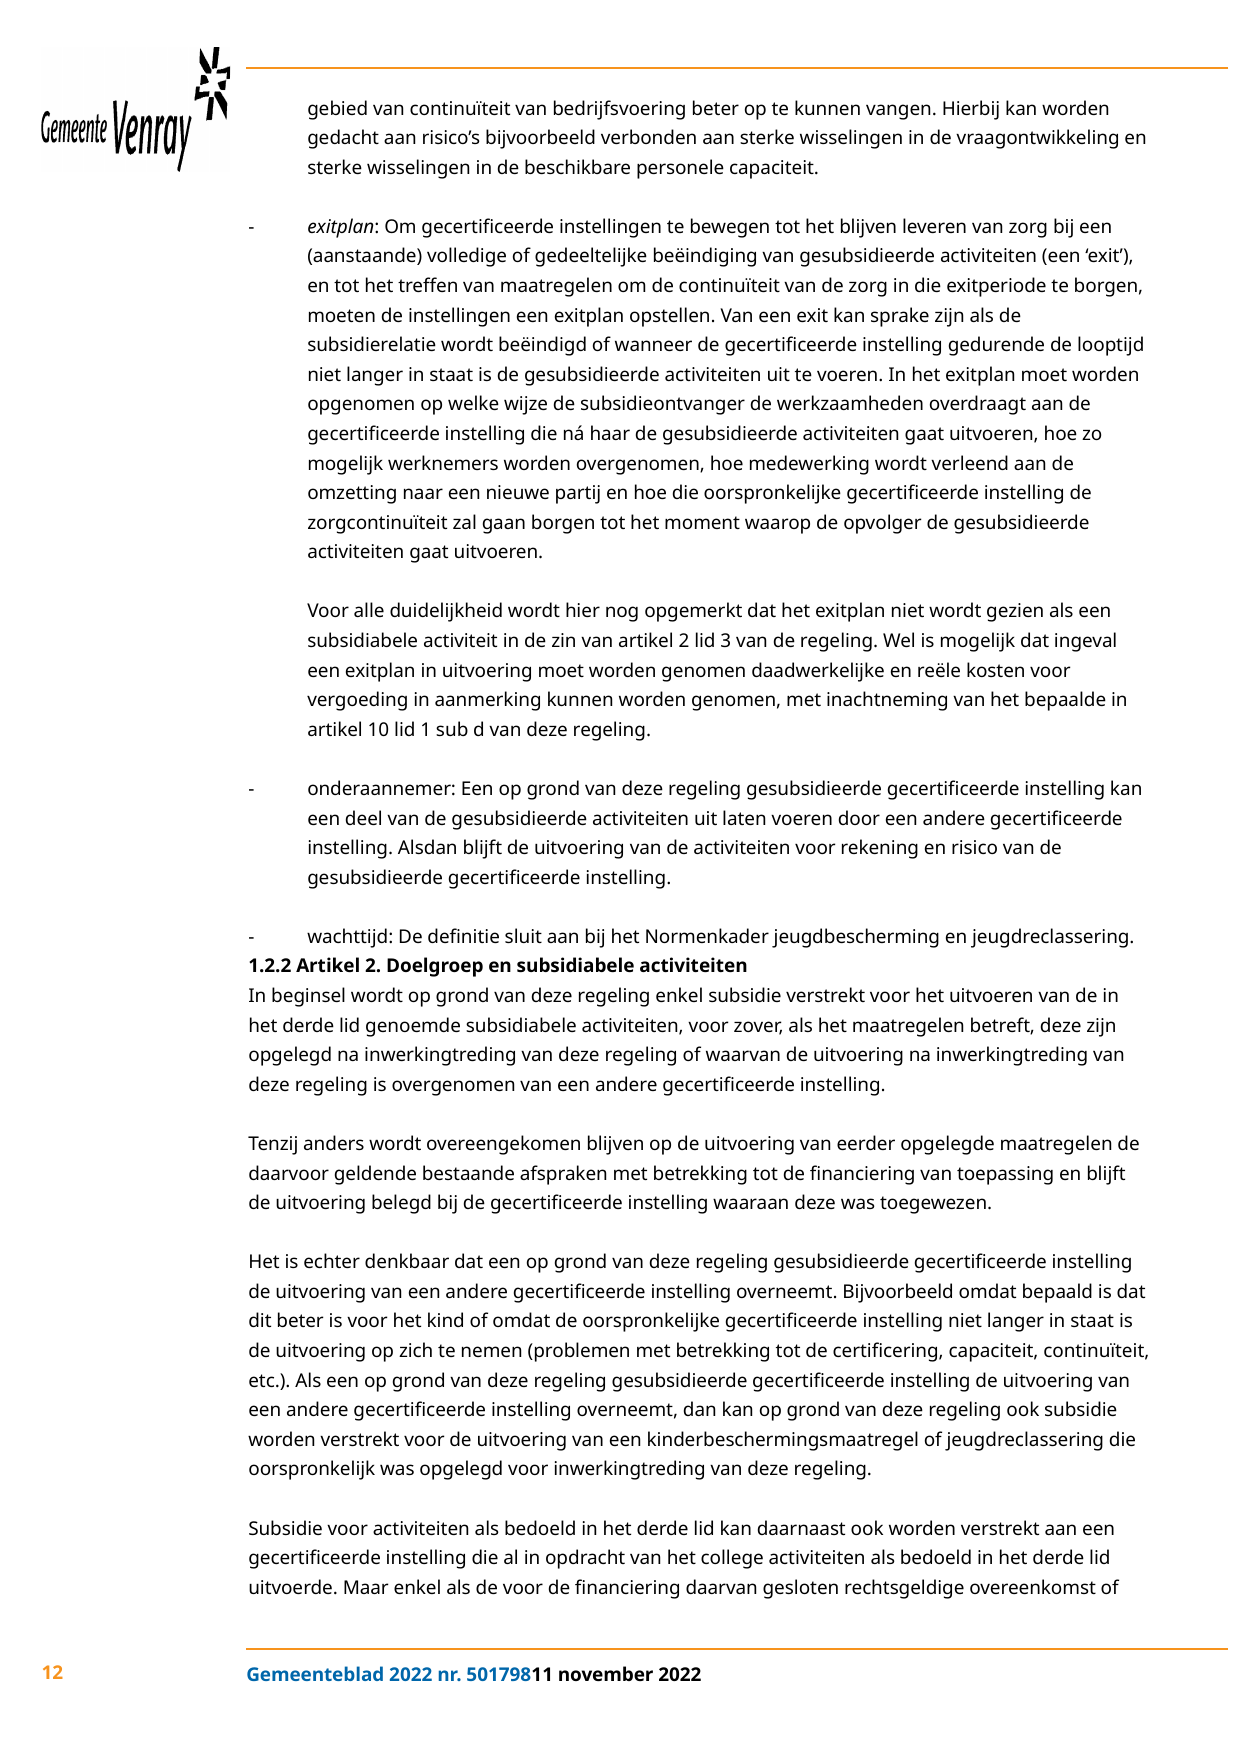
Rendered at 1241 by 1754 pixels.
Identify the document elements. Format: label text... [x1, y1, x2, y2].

text Subsidie voor activiteiten als bedoeld in het derde lid kan daarnaast ook worden verstrekt aan een gecertificeerde instelling die al in opdracht van het college activiteiten als bedoeld in het derde lid uitvoerde. Maar enkel als de voor de financiering daarvan gesloten rechtsgeldige overeenkomst of [248, 1515, 1152, 1600]
text Tenzij anders wordt overeengekomen blijven op de uitvoering van eerder opgelegde maatregelen de daarvoor geldende bestaande afspraken met betrekking tot de financiering van toepassing en blijft de uitvoering belegd bij de gecertificeerde instelling waaraan deze was toegewezen. [248, 1130, 1152, 1215]
list Voor alle duidelijkheid wordt hier nog opgemerkt dat het exitplan niet wordt gezien als een subsidiabele activiteit in de zin van artikel 2 lid 3 van de regeling. Wel is mogelijk dat ingeval een exitplan in uitvoering moet worden genomen daadwerkelijke en reële kosten voor vergoeding in aanmerking kunnen worden genomen, met inachtneming van het bepaalde in artikel 10 lid 1 sub d van deze regeling. [248, 598, 1152, 742]
list exitplan: Om gecertificeerde instellingen te bewegen tot het blijven leveren van zorg bij een (aanstaande) volledige of gedeeltelijke beëindiging van gesubsidieerde activiteiten (een ‘exit’), en tot het treffen van maatregelen om de continuïteit van de zorg in die exitperiode te borgen, moeten de instellingen een exitplan opstellen. Van een exit kan sprake zijn als de subsidierelatie wordt beëindigd of wanneer de gecertificeerde instelling gedurende de looptijd niet langer in staat is de gesubsidieerde activiteiten uit te voeren. In het exitplan moet worden opgenomen op welke wijze de subsidieontvanger de werkzaamheden overdraagt aan de gecertificeerde instelling die ná haar de gesubsidieerde activiteiten gaat uitvoeren, hoe zo mogelijk werknemers worden overgenomen, hoe medewerking wordt verleend aan de omzetting naar een nieuwe partij en hoe die oorspronkelijke gecertificeerde instelling de zorgcontinuïteit zal gaan borgen tot het moment waarop de opvolger de gesubsidieerde activiteiten gaat uitvoeren. [248, 213, 1152, 564]
text Het is echter denkbaar dat een op grond van deze regeling gesubsidieerde gecertificeerde instelling de uitvoering van een andere gecertificeerde instelling overneemt. Bijvoorbeeld omdat bepaald is dat dit beter is voor het kind of omdat de oorspronkelijke gecertificeerde instelling niet langer in staat is de uitvoering op zich te nemen (problemen met betrekking tot de certificering, capaciteit, continuïteit, etc.). Als een op grond van deze regeling gesubsidieerde gecertificeerde instelling de uitvoering van een andere gecertificeerde instelling overneemt, dan kan op grond van deze regeling ook subsidie worden verstrekt voor de uitvoering van een kinderbeschermingsmaatregel of jeugdreclassering die oorspronkelijk was opgelegd voor inwerkingtreding van deze regeling. [248, 1248, 1152, 1481]
list onderaannemer: Een op grond van deze regeling gesubsidieerde gecertificeerde instelling kan een deel van de gesubsidieerde activiteiten uit laten voeren door een andere gecertificeerde instelling. Alsdan blijft de uitvoering van de activiteiten voor rekening en risico van de gesubsidieerde gecertificeerde instelling. [248, 775, 1152, 890]
list wachttijd: De definitie sluit aan bij het Normenkader jeugdbescherming en jeugdreclassering. [248, 923, 1152, 949]
picture [41, 47, 231, 172]
text In beginsel wordt op grond van deze regeling enkel subsidie verstrekt voor het uitvoeren van de in het derde lid genoemde subsidiabele activiteiten, voor zover, als het maatregelen betreft, deze zijn opgelegd na inwerkingtreding van deze regeling of waarvan de uitvoering na inwerkingtreding van deze regeling is overgenomen van een andere gecertificeerde instelling. [248, 982, 1152, 1097]
text 1.2.2 Artikel 2. Doelgroep en subsidiabele activiteiten [248, 953, 1152, 978]
list gebied van continuïteit van bedrijfsvoering beter op te kunnen vangen. Hierbij kan worden gedacht aan risico’s bijvoorbeeld verbonden aan sterke wisselingen in de vraagontwikkeling en sterke wisselingen in de beschikbare personele capaciteit. [248, 95, 1152, 180]
